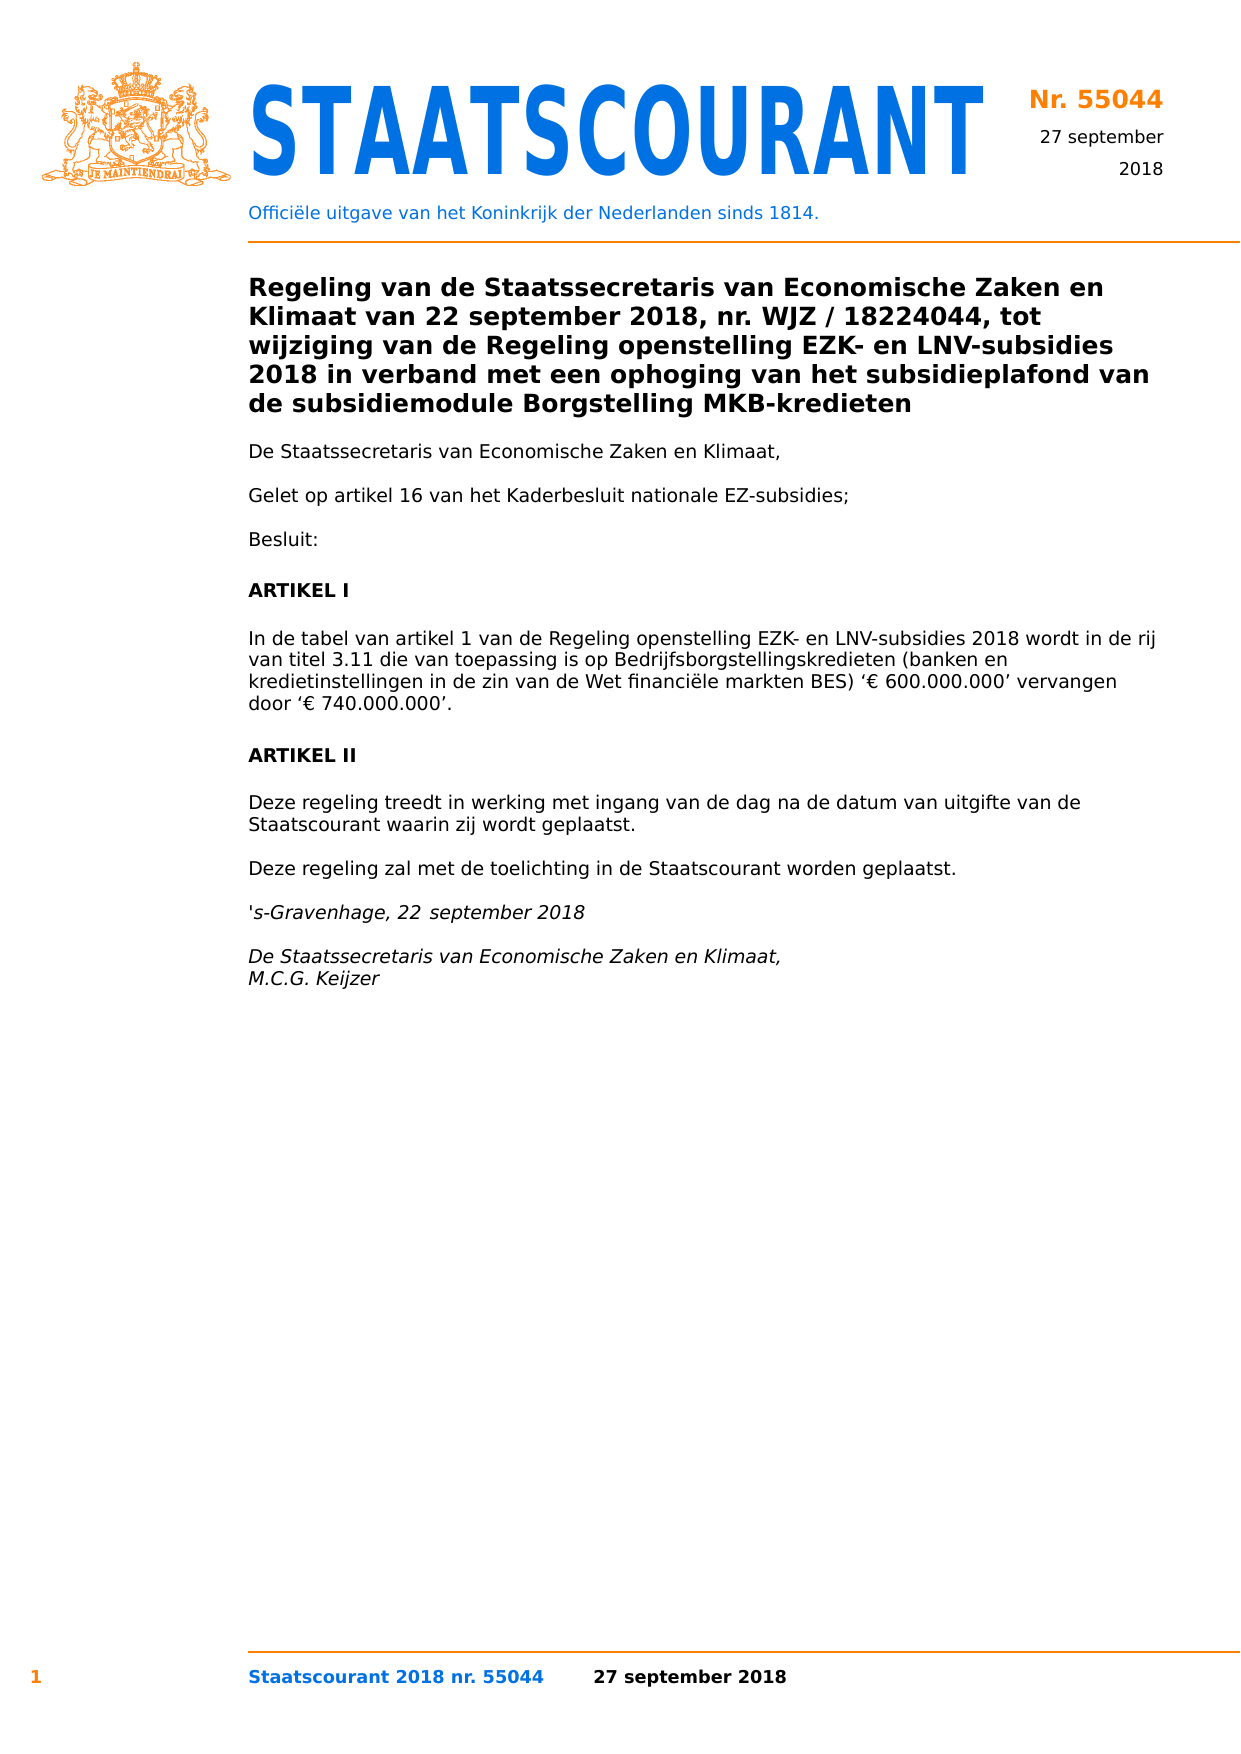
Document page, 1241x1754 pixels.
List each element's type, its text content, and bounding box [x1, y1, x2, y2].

table_cell 2018 [998, 153, 1240, 203]
picture [41, 62, 231, 186]
text Deze regeling zal met de toelichting in de Staatscourant worden geplaatst. [248, 858, 1163, 880]
text 's-Gravenhage, 22 september 2018 [248, 902, 1163, 924]
table_cell Officiële uitgave van het Koninkrijk der Nederlanden sinds 1814. [248, 203, 1240, 241]
table_header Nr. 55044 [998, 62, 1240, 121]
text Besluit: [248, 528, 1163, 550]
table_header STAATSCOURANT [248, 62, 998, 203]
text Deze regeling treedt in werking met ingang van de dag na de datum van uitgifte van de Staatscourant waarin zij wordt geplaatst. [248, 792, 1163, 836]
text De Staatssecretaris van Economische Zaken en Klimaat, [248, 441, 1163, 463]
text De Staatssecretaris van Economische Zaken en Klimaat, M.C.G. Keijzer [248, 946, 1163, 990]
text Gelet op artikel 16 van het Kaderbesluit nationale EZ-subsidies; [248, 484, 1163, 507]
subtitle Regeling van de Staatssecretaris van Economische Zaken en Klimaat van 22 september 2018, nr. WJZ / 18224044, tot wijziging van de Regeling openstelling EZK- en LNV-subsidies 2018 in verband met een ophoging van het subsidieplafond van de subsidiemodule Borgstelling MKB-kredieten [248, 273, 1163, 419]
text In de tabel van artikel 1 van de Regeling openstelling EZK- en LNV-subsidies 2018 wordt in de rij van titel 3.11 die van toepassing is op Bedrijfsborgstellingskredieten (banken en kredietinstellingen in de zin van de Wet financiële markten BES) ‘€ 600.000.000’ vervangen door ‘€ 740.000.000’. [248, 627, 1163, 715]
table_cell 27 september [998, 121, 1240, 153]
subtitle ARTIKEL I [248, 580, 1163, 602]
subtitle ARTIKEL II [248, 745, 1163, 767]
table_header [25, 62, 248, 241]
